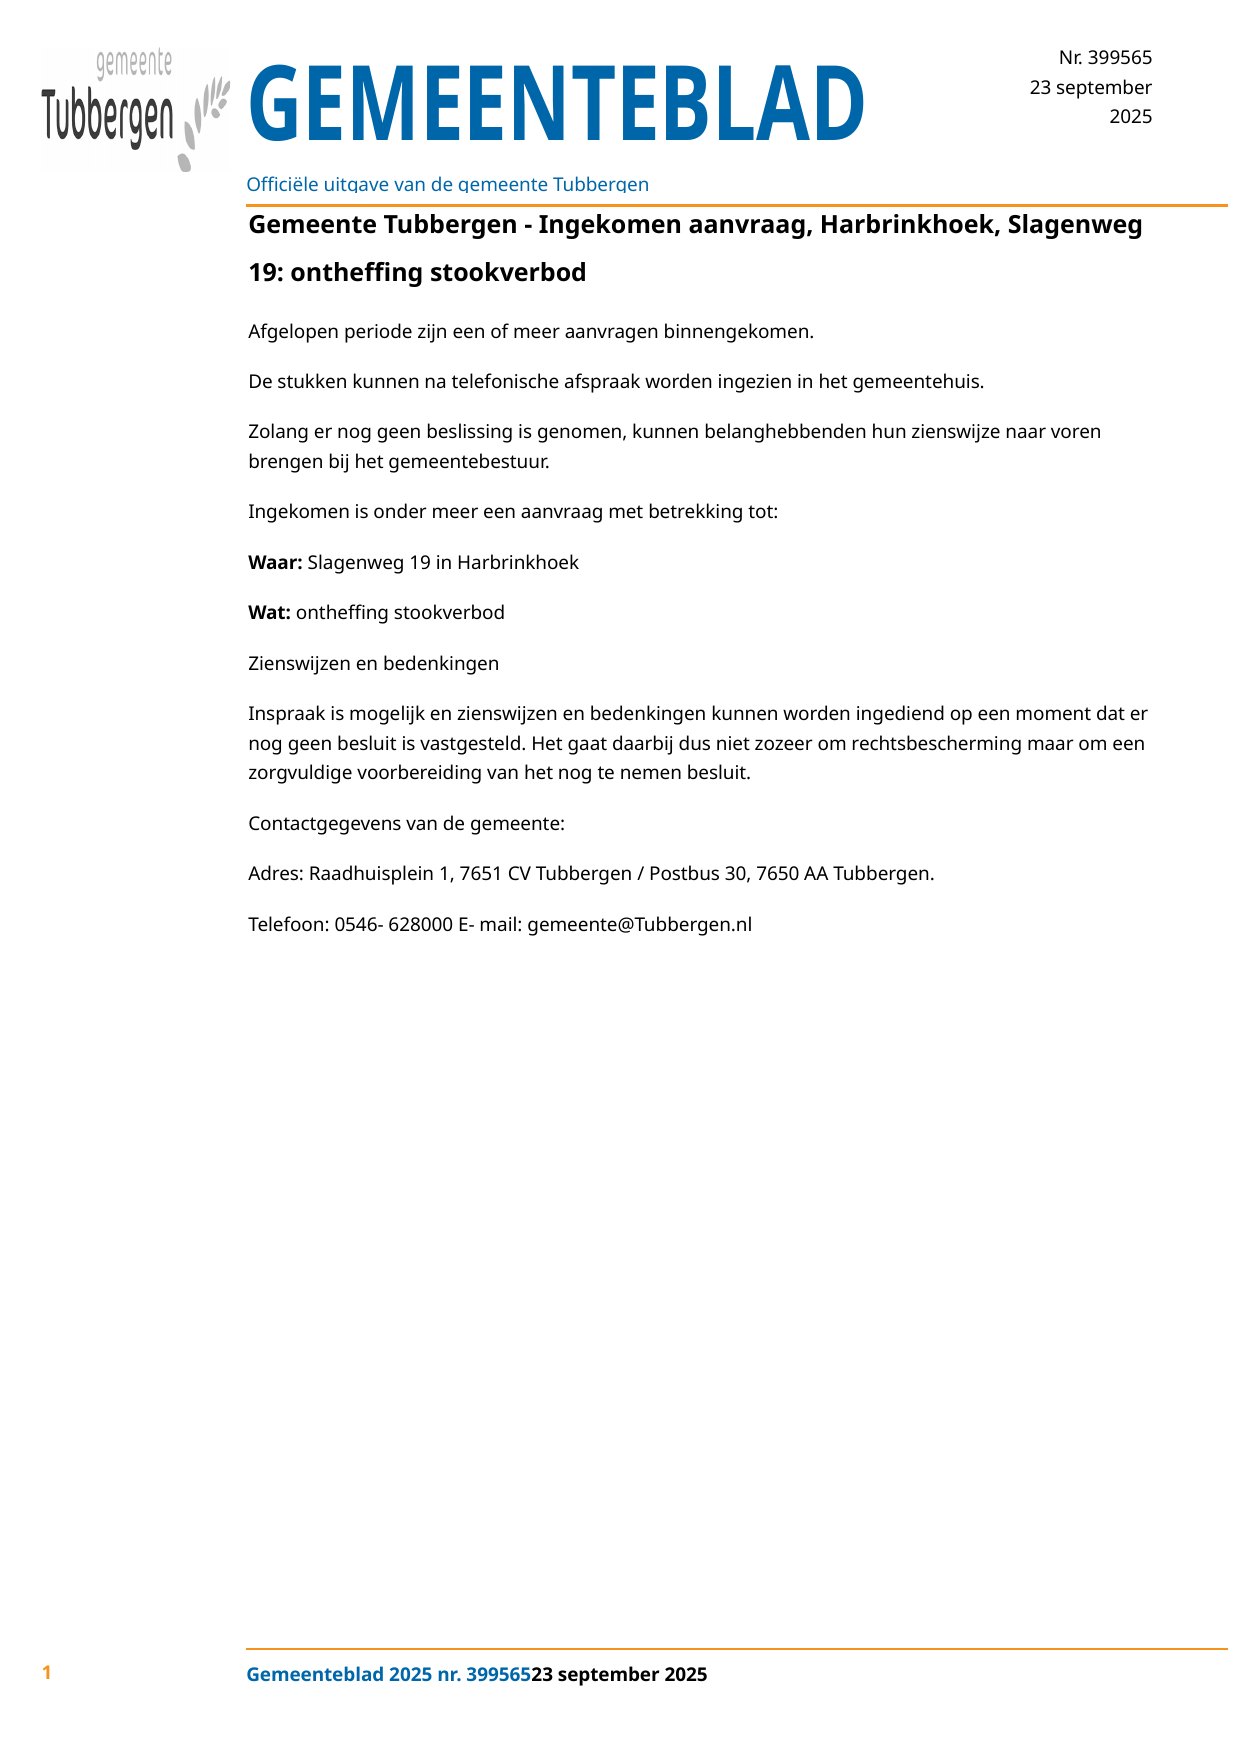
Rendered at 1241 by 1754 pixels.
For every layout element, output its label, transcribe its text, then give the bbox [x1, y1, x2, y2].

text De stukken kunnen na telefonische afspraak worden ingezien in het gemeentehuis. [248, 368, 1152, 394]
text Zienswijzen en bedenkingen [248, 650, 1152, 676]
text Zolang er nog geen beslissing is genomen, kunnen belanghebbenden hun zienswijze naar voren brengen bij het gemeentebestuur. [248, 419, 1152, 474]
text Waar: Slagenweg 19 in Harbrinkhoek [248, 549, 1152, 575]
text Inspraak is mogelijk en zienswijzen en bedenkingen kunnen worden ingediend op een moment dat er nog geen besluit is vastgesteld. Het gaat daarbij dus niet zozeer om rechtsbescherming maar om een zorgvuldige voorbereiding van het nog te nemen besluit. [248, 700, 1152, 785]
picture [41, 47, 231, 172]
text Telefoon: 0546- 628000 E- mail: gemeente@Tubbergen.nl [248, 911, 1152, 937]
text Gemeente Tubbergen - Ingekomen aanvraag, Harbrinkhoek, Slagenweg 19: ontheffing stookverbod [248, 207, 1152, 288]
text Ingekomen is onder meer een aanvraag met betrekking tot: [248, 499, 1152, 524]
text Adres: Raadhuisplein 1, 7651 CV Tubbergen / Postbus 30, 7650 AA Tubbergen. [248, 860, 1152, 886]
text Contactgegevens van de gemeente: [248, 810, 1152, 836]
text Wat: ontheffing stookverbod [248, 599, 1152, 625]
text Afgelopen periode zijn een of meer aanvragen binnengekomen. [248, 318, 1152, 344]
